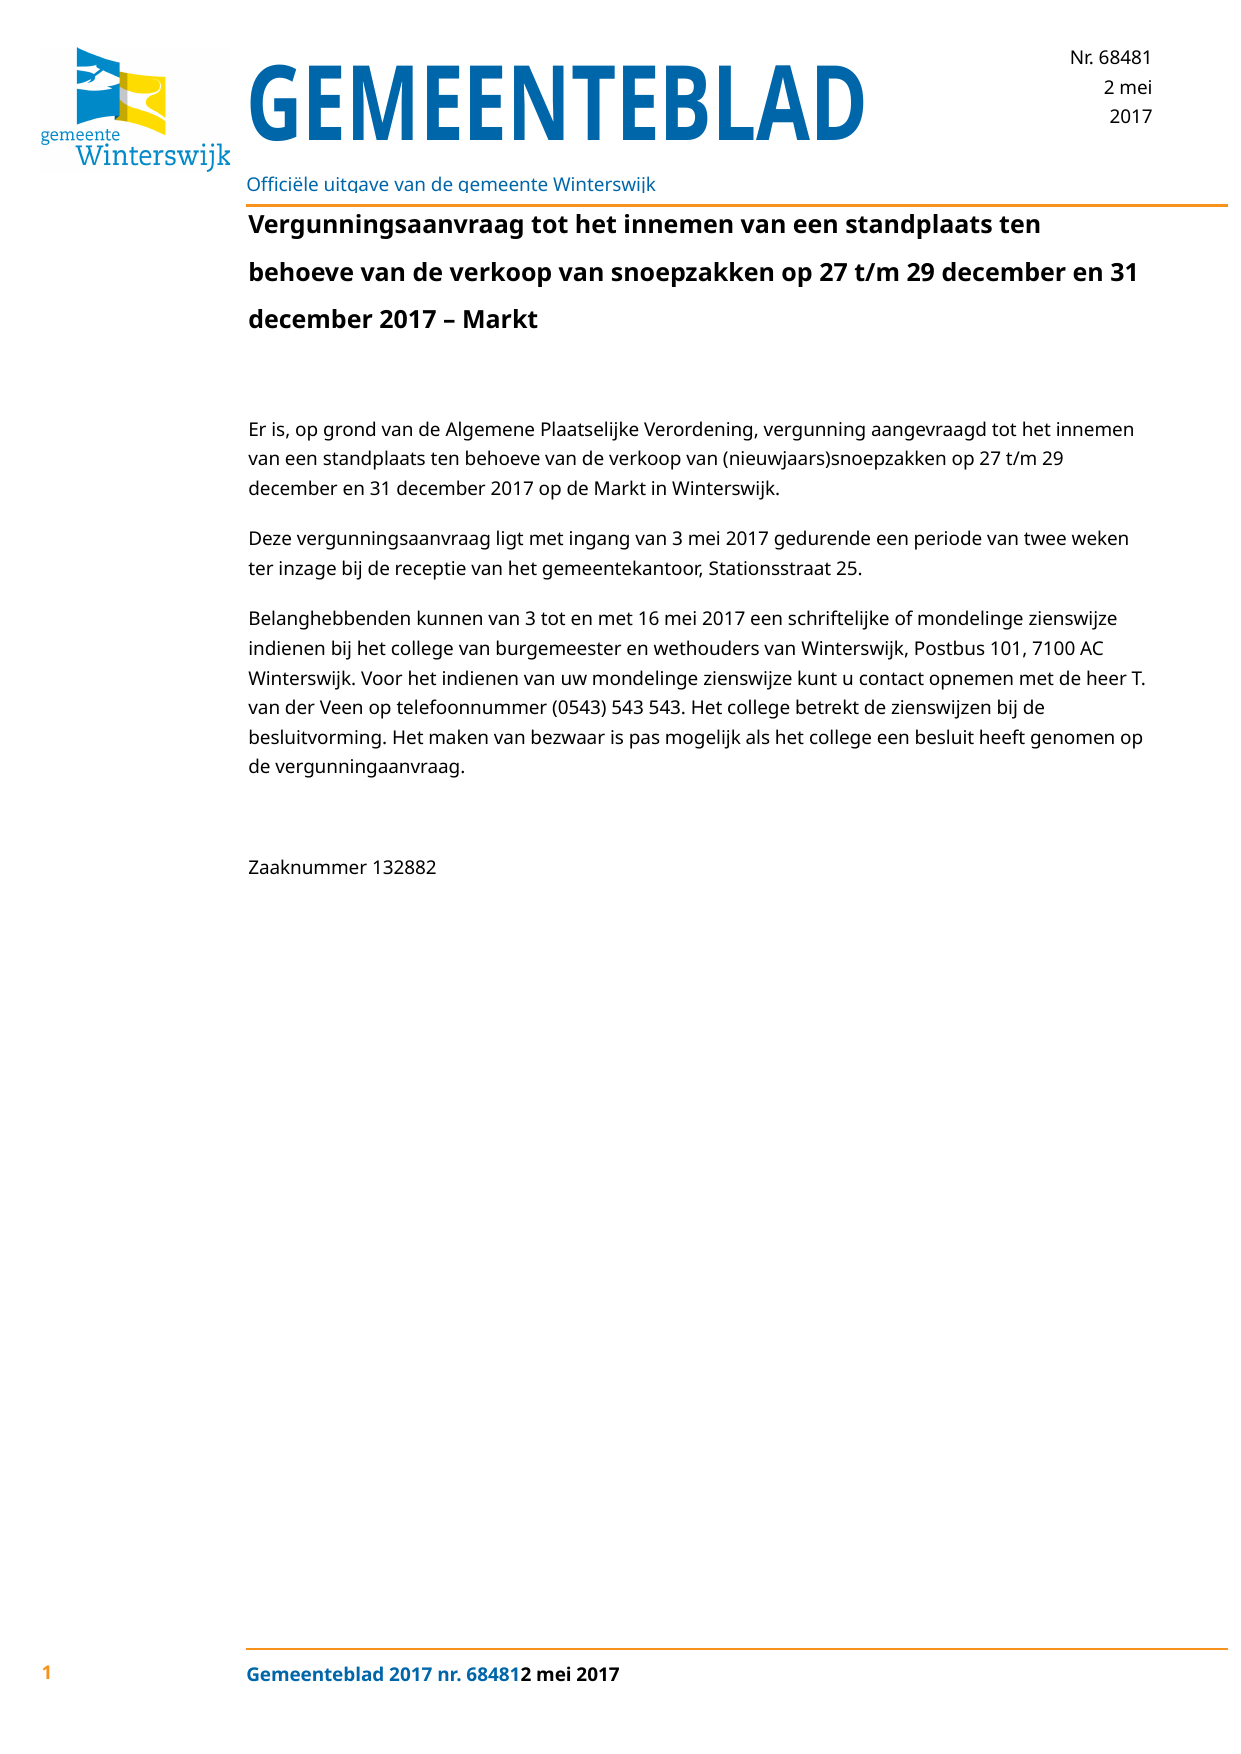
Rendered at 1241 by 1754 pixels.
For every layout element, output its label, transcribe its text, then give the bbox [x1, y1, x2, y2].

text Zaaknummer 132882 [248, 854, 1152, 880]
text Deze vergunningsaanvraag ligt met ingang van 3 mei 2017 gedurende een periode van twee weken ter inzage bij de receptie van het gemeentekantoor, Stationsstraat 25. [248, 526, 1152, 581]
picture [225, 153, 231, 162]
text Vergunningsaanvraag tot het innemen van een standplaats ten behoeve van de verkoop van snoepzakken op 27 t/m 29 december en 31 december 2017 – Markt [248, 207, 1152, 336]
picture [41, 47, 231, 172]
text Er is, op grond van de Algemene Plaatselijke Verordening, vergunning aangevraagd tot het innemen van een standplaats ten behoeve van de verkoop van (nieuwjaars)snoepzakken op 27 t/m 29 december en 31 december 2017 op de Markt in Winterswijk. [248, 416, 1152, 501]
text Belanghebbenden kunnen van 3 tot en met 16 mei 2017 een schriftelijke of mondelinge zienswijze indienen bij het college van burgemeester en wethouders van Winterswijk, Postbus 101, 7100 AC Winterswijk. Voor het indienen van uw mondelinge zienswijze kunt u contact opnemen met de heer T. van der Veen op telefoonnummer (0543) 543 543. Het college betrekt de zienswijzen bij de besluitvorming. Het maken van bezwaar is pas mogelijk als het college een besluit heeft genomen op de vergunningaanvraag. [248, 606, 1152, 779]
